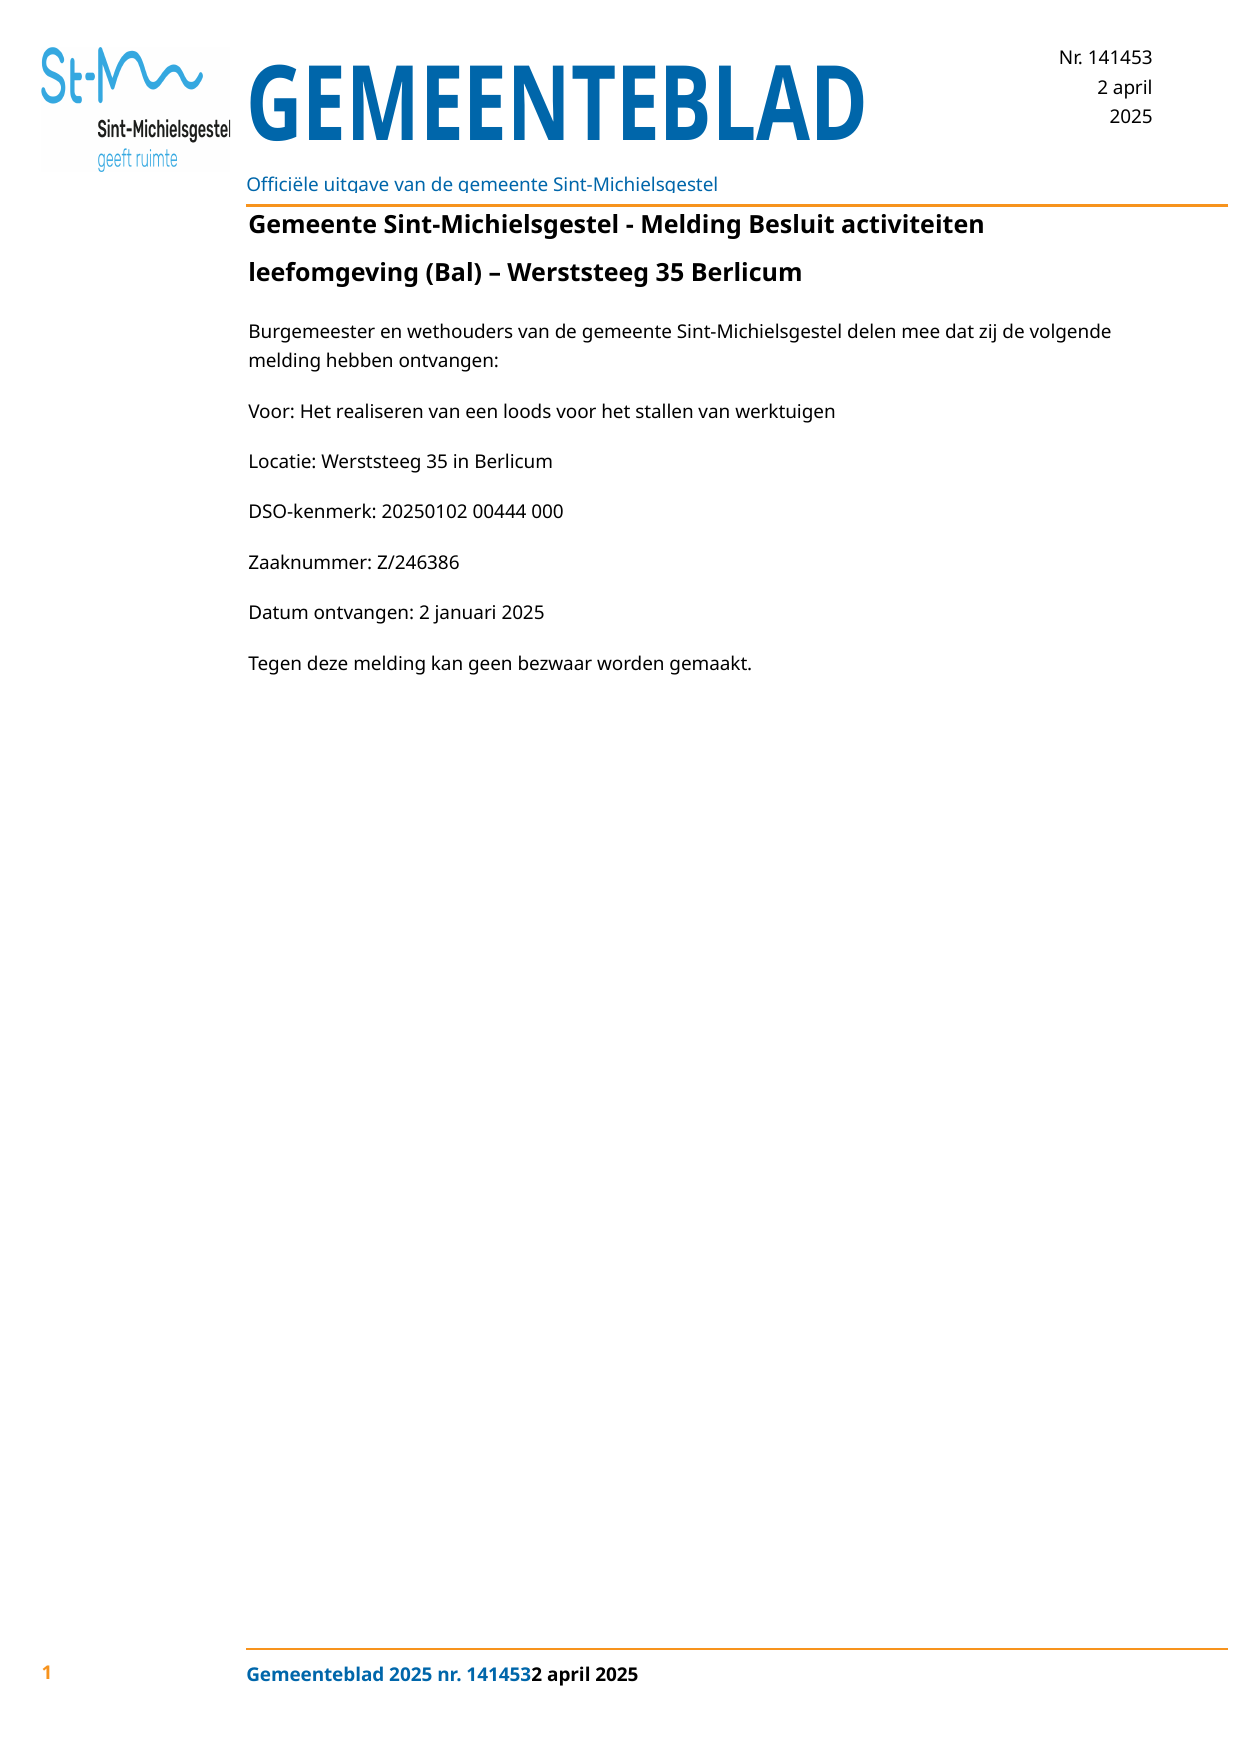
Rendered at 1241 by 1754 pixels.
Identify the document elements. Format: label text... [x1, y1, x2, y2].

text Zaaknummer: Z/246386 [248, 549, 1152, 575]
text Tegen deze melding kan geen bezwaar worden gemaakt. [248, 650, 1152, 676]
text DSO-kenmerk: 20250102 00444 000 [248, 499, 1152, 524]
picture [41, 47, 231, 172]
text Burgemeester en wethouders van de gemeente Sint-Michielsgestel delen mee dat zij de volgende melding hebben ontvangen: [248, 318, 1152, 373]
text Gemeente Sint-Michielsgestel - Melding Besluit activiteiten leefomgeving (Bal) – Werststeeg 35 Berlicum [248, 207, 1152, 288]
text Datum ontvangen: 2 januari 2025 [248, 599, 1152, 625]
text Voor: Het realiseren van een loods voor het stallen van werktuigen [248, 398, 1152, 424]
text Locatie: Werststeeg 35 in Berlicum [248, 448, 1152, 474]
